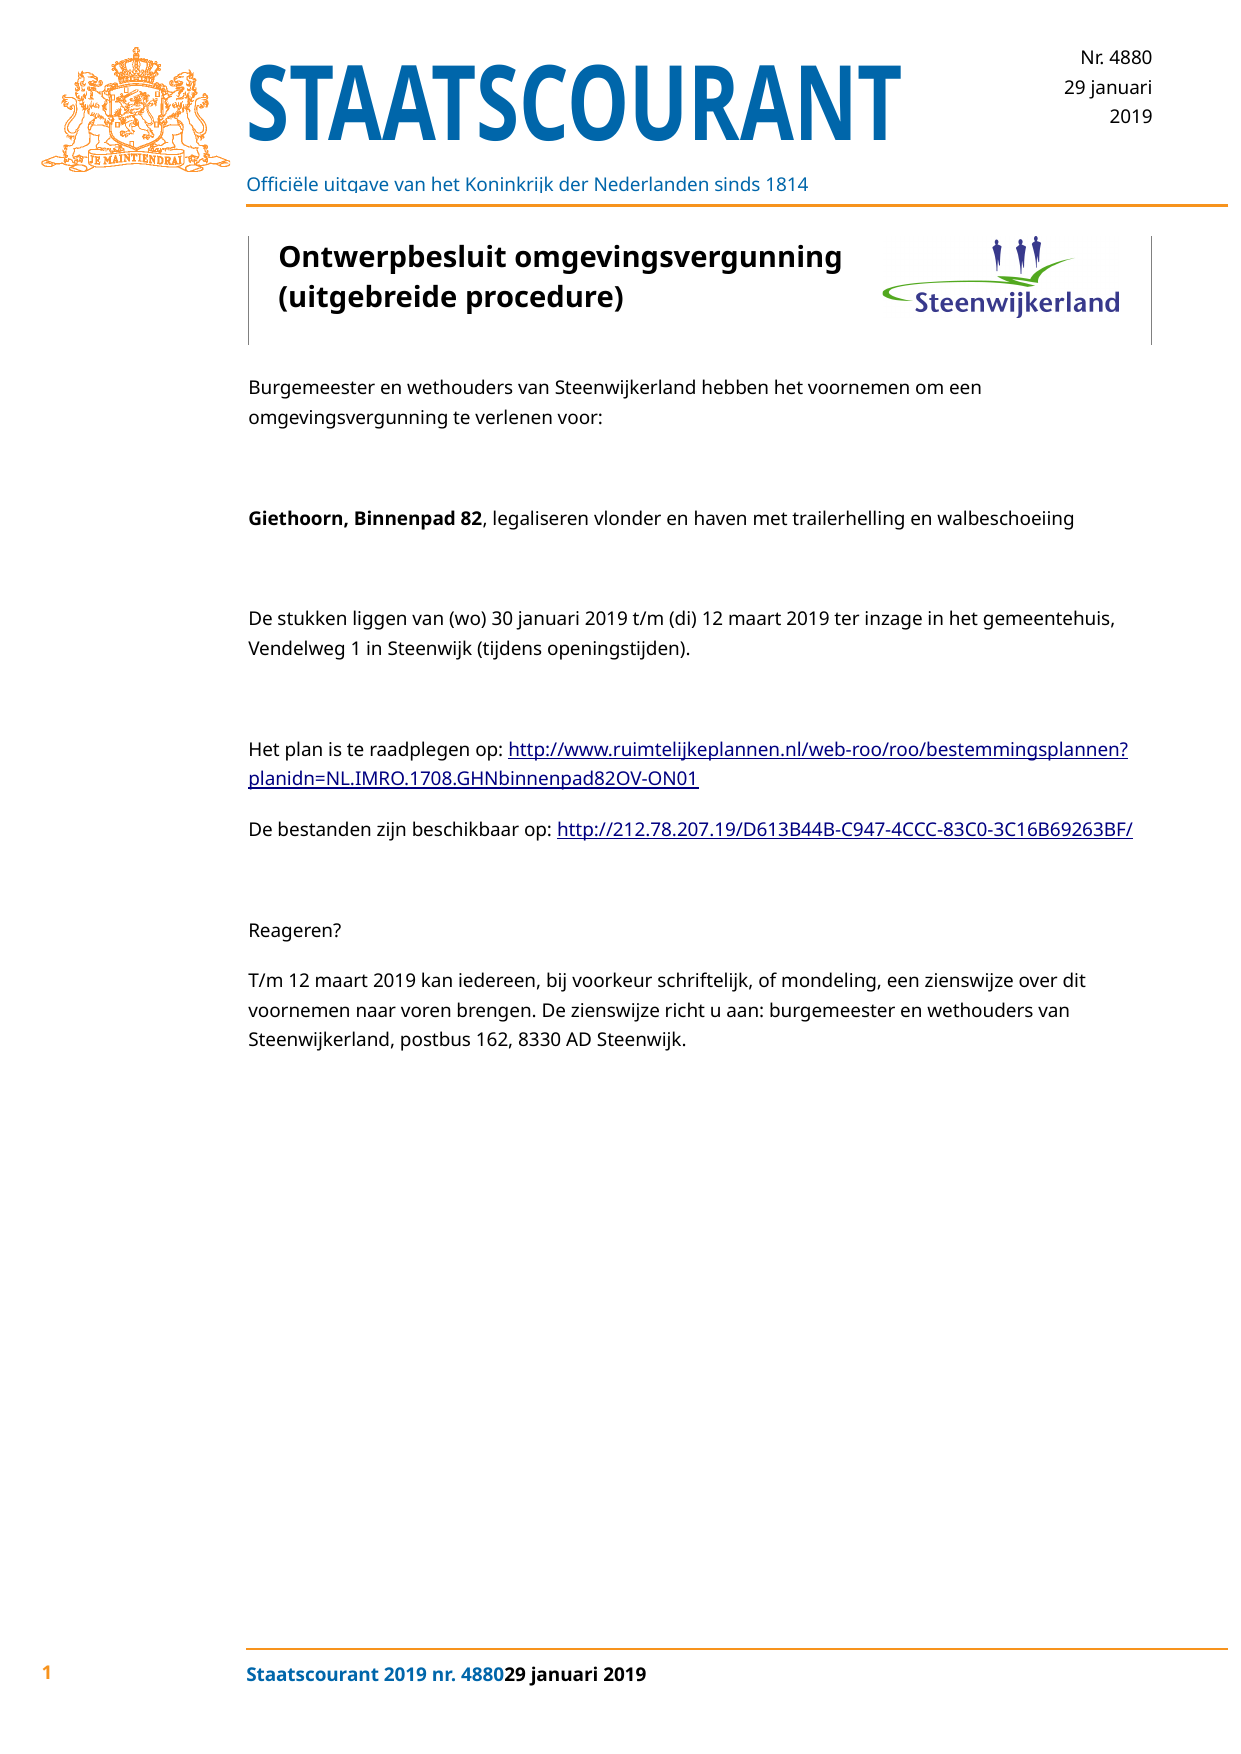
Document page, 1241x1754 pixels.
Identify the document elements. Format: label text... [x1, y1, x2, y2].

text Het plan is te raadplegen op: http://www.ruimtelijkeplannen.nl/web-roo/roo/bestemmingsplannen?planidn=NL.IMRO.1708.GHNbinnenpad82OV-ON01 [248, 736, 1152, 791]
table_header [850, 236, 1151, 345]
text De bestanden zijn beschikbaar op: http://212.78.207.19/D613B44B-C947-4CCC-83C0-3C16B69263BF/ [248, 816, 1152, 842]
text Burgemeester en wethouders van Steenwijkerland hebben het voornemen om een omgevingsvergunning te verlenen voor: [248, 374, 1152, 429]
text De stukken liggen van (wo) 30 januari 2019 t/m (di) 12 maart 2019 ter inzage in het gemeentehuis, Vendelweg 1 in Steenwijk (tijdens openingstijden). [248, 606, 1152, 661]
text Reageren? [248, 917, 1152, 942]
picture [882, 236, 1119, 318]
picture [41, 47, 231, 172]
table_header Ontwerpbesluit omgevingsvergunning (uitgebreide procedure) [249, 236, 850, 345]
text T/m 12 maart 2019 kan iedereen, bij voorkeur schriftelijk, of mondeling, een zienswijze over dit voornemen naar voren brengen. De zienswijze richt u aan: burgemeester en wethouders van Steenwijkerland, postbus 162, 8330 AD Steenwijk. [248, 967, 1152, 1052]
text Giethoorn, Binnenpad 82, legaliseren vlonder en haven met trailerhelling en walbeschoeiing [248, 505, 1152, 530]
